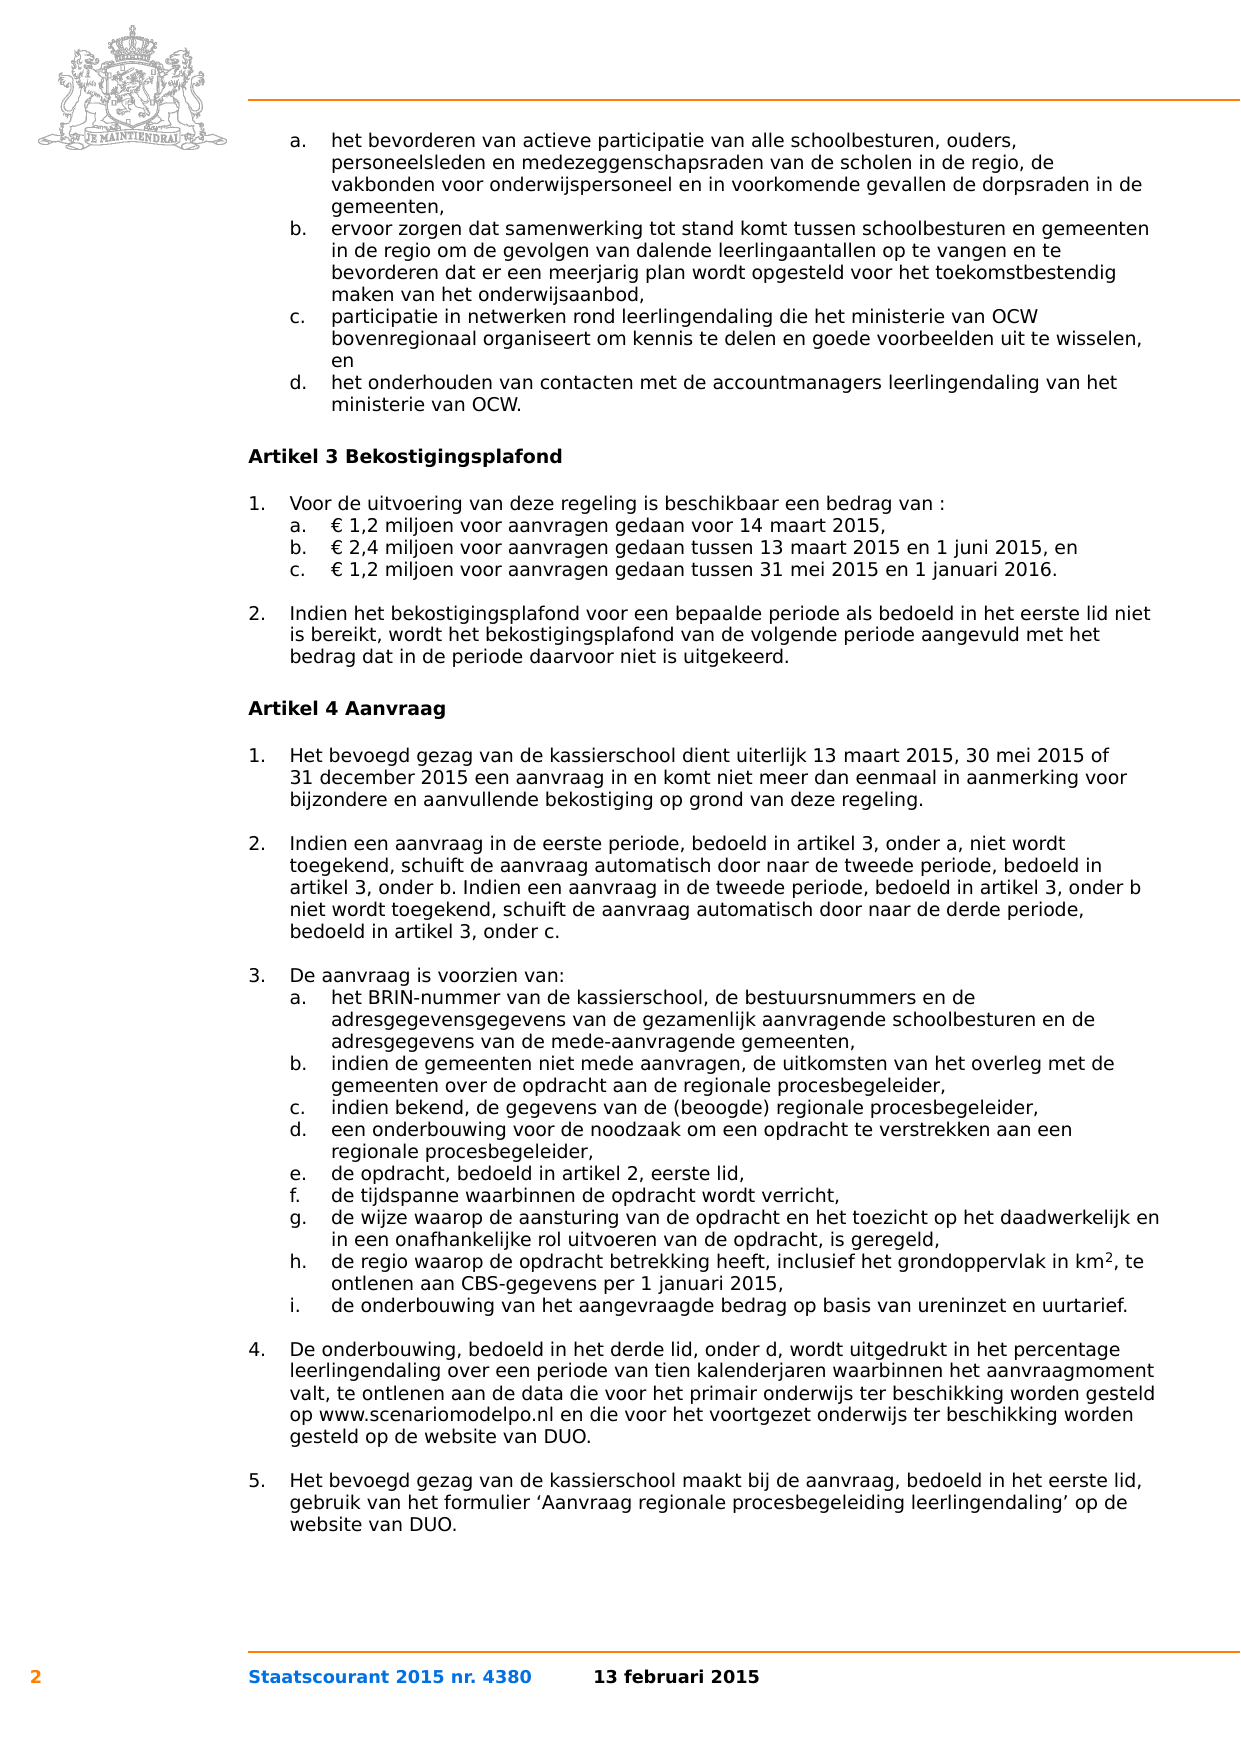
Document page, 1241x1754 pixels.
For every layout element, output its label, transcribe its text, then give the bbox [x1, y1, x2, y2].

text b. € 2,4 miljoen voor aanvragen gedaan tussen 13 maart 2015 en 1 juni 2015, en [289, 537, 1163, 558]
text g. de wijze waarop de aansturing van de opdracht en het toezicht op het daadwerkelijk en in een onafhankelijke rol uitvoeren van de opdracht, is geregeld, [289, 1207, 1163, 1251]
text c. € 1,2 miljoen voor aanvragen gedaan tussen 31 mei 2015 en 1 januari 2016. [289, 558, 1163, 581]
text 1. Voor de uitvoering van deze regeling is beschikbaar een bedrag van : [248, 493, 1163, 514]
text 1. Het bevoegd gezag van de kassierschool dient uiterlijk 13 maart 2015, 30 mei 2015 of 31 december 2015 een aanvraag in en komt niet meer dan eenmaal in aanmerking voor bijzondere en aanvullende bekostiging op grond van deze regeling. [248, 745, 1163, 811]
text c. participatie in netwerken rond leerlingendaling die het ministerie van OCW bovenregionaal organiseert om kennis te delen en goede voorbeelden uit te wisselen, en [289, 306, 1163, 372]
text 4. De onderbouwing, bedoeld in het derde lid, onder d, wordt uitgedrukt in het percentage leerlingendaling over een periode van tien kalenderjaren waarbinnen het aanvraagmoment valt, te ontlenen aan de data die voor het primair onderwijs ter beschikking worden gesteld op www.scenariomodelpo.nl en die voor het voortgezet onderwijs ter beschikking worden gesteld op de website van DUO. [248, 1338, 1163, 1448]
text a. het bevorderen van actieve participatie van alle schoolbesturen, ouders, personeelsleden en medezeggenschapsraden van de scholen in de regio, de vakbonden voor onderwijspersoneel en in voorkomende gevallen de dorpsraden in de gemeenten, [289, 130, 1163, 218]
text i. de onderbouwing van het aangevraagde bedrag op basis van ureninzet en uurtarief. [289, 1294, 1163, 1317]
picture [38, 25, 227, 150]
text 5. Het bevoegd gezag van de kassierschool maakt bij de aanvraag, bedoeld in het eerste lid, gebruik van het formulier ‘Aanvraag regionale procesbegeleiding leerlingendaling’ op de website van DUO. [248, 1470, 1163, 1536]
text e. de opdracht, bedoeld in artikel 2, eerste lid, [289, 1163, 1163, 1185]
text h. de regio waarop de opdracht betrekking heeft, inclusief het grondoppervlak in km2, te ontlenen aan CBS-gegevens per 1 januari 2015, [289, 1251, 1163, 1294]
text 3. De aanvraag is voorzien van: [248, 965, 1163, 987]
text a. het BRIN-nummer van de kassierschool, de bestuursnummers en de adresgegevensgegevens van de gezamenlijk aanvragende schoolbesturen en de adresgegevens van de mede-aanvragende gemeenten, [289, 987, 1163, 1053]
subtitle Artikel 3 Bekostigingsplafond [248, 446, 1163, 468]
text f. de tijdspanne waarbinnen de opdracht wordt verricht, [289, 1185, 1163, 1207]
text a. € 1,2 miljoen voor aanvragen gedaan voor 14 maart 2015, [289, 514, 1163, 537]
subtitle Artikel 4 Aanvraag [248, 698, 1163, 720]
text b. ervoor zorgen dat samenwerking tot stand komt tussen schoolbesturen en gemeenten in de regio om de gevolgen van dalende leerlingaantallen op te vangen en te bevorderen dat er een meerjarig plan wordt opgesteld voor het toekomstbestendig maken van het onderwijsaanbod, [289, 218, 1163, 306]
text c. indien bekend, de gegevens van de (beoogde) regionale procesbegeleider, [289, 1097, 1163, 1119]
text d. het onderhouden van contacten met de accountmanagers leerlingendaling van het ministerie van OCW. [289, 372, 1163, 416]
text 2. Indien een aanvraag in de eerste periode, bedoeld in artikel 3, onder a, niet wordt toegekend, schuift de aanvraag automatisch door naar de tweede periode, bedoeld in artikel 3, onder b. Indien een aanvraag in de tweede periode, bedoeld in artikel 3, onder b niet wordt toegekend, schuift de aanvraag automatisch door naar de derde periode, bedoeld in artikel 3, onder c. [248, 833, 1163, 943]
text 2. Indien het bekostigingsplafond voor een bepaalde periode als bedoeld in het eerste lid niet is bereikt, wordt het bekostigingsplafond van de volgende periode aangevuld met het bedrag dat in de periode daarvoor niet is uitgekeerd. [248, 602, 1163, 668]
text b. indien de gemeenten niet mede aanvragen, de uitkomsten van het overleg met de gemeenten over de opdracht aan de regionale procesbegeleider, [289, 1053, 1163, 1097]
text d. een onderbouwing voor de noodzaak om een opdracht te verstrekken aan een regionale procesbegeleider, [289, 1119, 1163, 1163]
